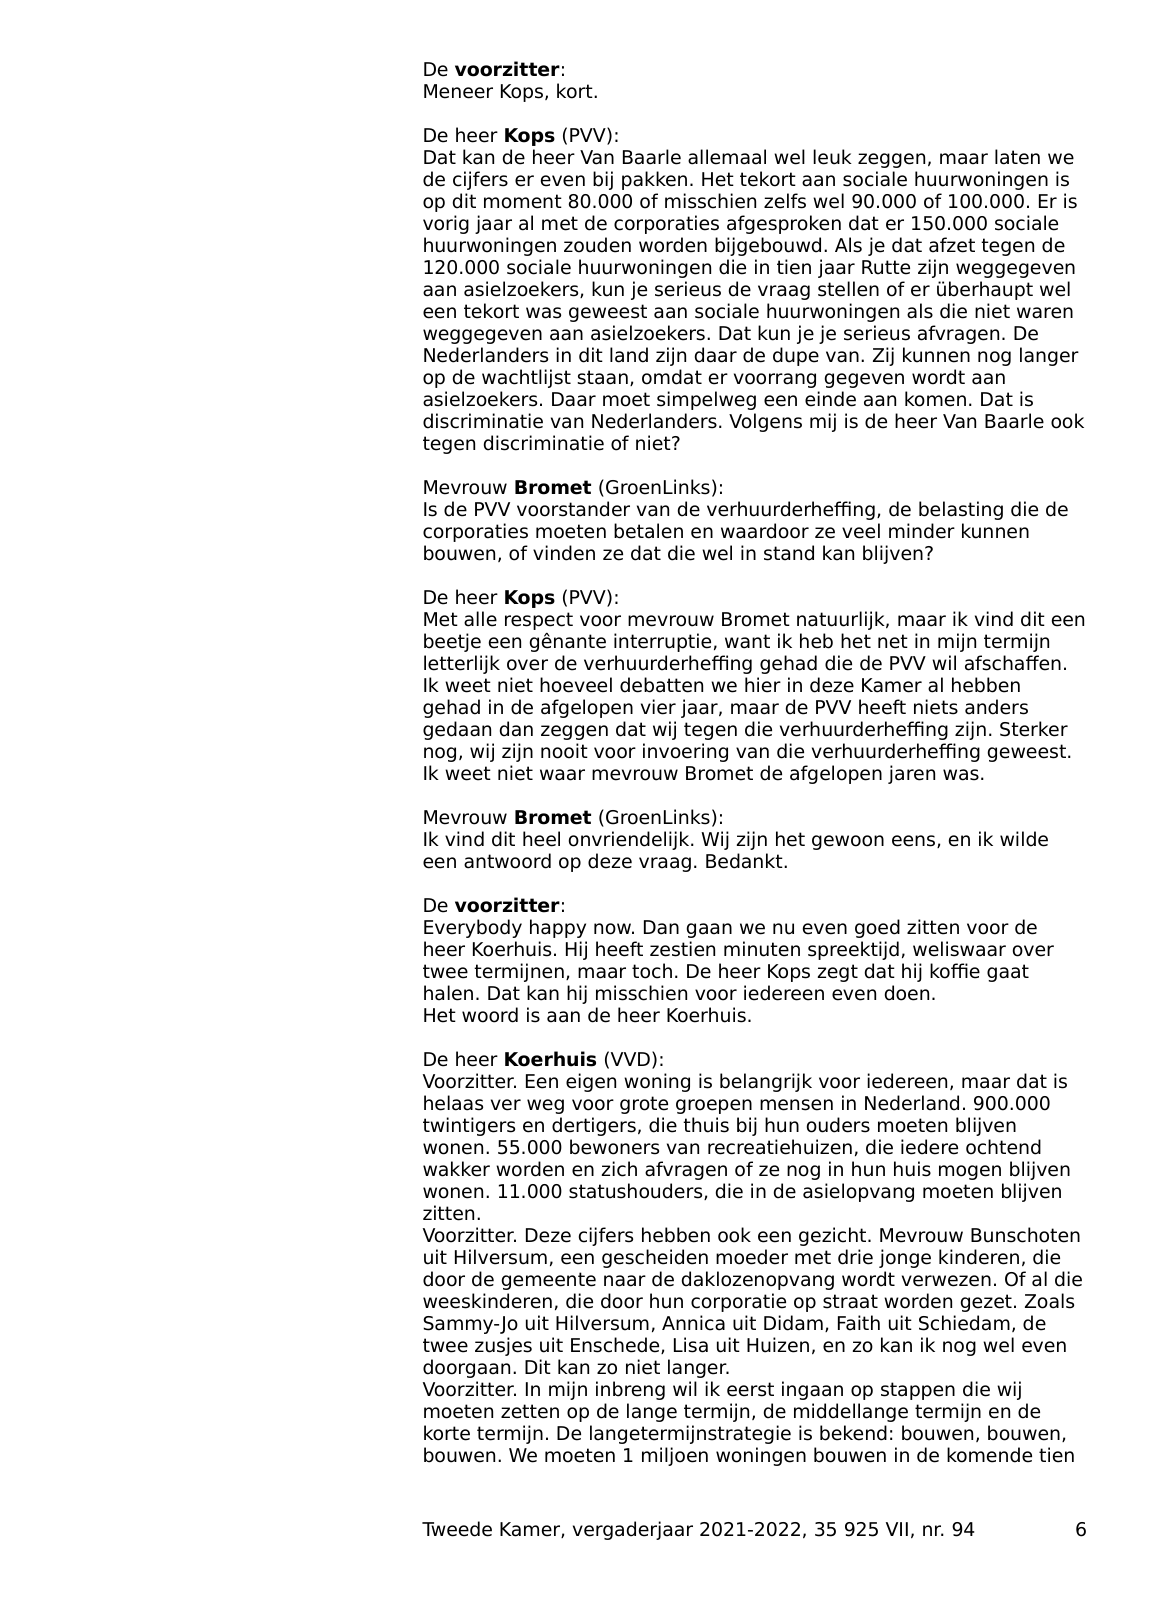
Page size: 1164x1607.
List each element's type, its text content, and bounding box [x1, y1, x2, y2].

text De heer Kops (PVV): [422, 125, 1087, 147]
text Mevrouw Bromet (GroenLinks): [422, 477, 1087, 499]
text Is de PVV voorstander van de verhuurderheffing, de belasting die de corporaties moeten betalen en waardoor ze veel minder kunnen bouwen, of vinden ze dat die wel in stand kan blijven? [422, 499, 1087, 565]
text Dat kan de heer Van Baarle allemaal wel leuk zeggen, maar laten we de cijfers er even bij pakken. Het tekort aan sociale huurwoningen is op dit moment 80.000 of misschien zelfs wel 90.000 of 100.000. Er is vorig jaar al met de corporaties afgesproken dat er 150.000 sociale huurwoningen zouden worden bijgebouwd. Als je dat afzet tegen de 120.000 sociale huurwoningen die in tien jaar Rutte zijn weggegeven aan asielzoekers, kun je serieus de vraag stellen of er überhaupt wel een tekort was geweest aan sociale huurwoningen als die niet waren weggegeven aan asielzoekers. Dat kun je je serieus afvragen. De Nederlanders in dit land zijn daar de dupe van. Zij kunnen nog langer op de wachtlijst staan, omdat er voorrang gegeven wordt aan asielzoekers. Daar moet simpelweg een einde aan komen. Dat is discriminatie van Nederlanders. Volgens mij is de heer Van Baarle ook tegen discriminatie of niet? [422, 147, 1087, 455]
text Meneer Kops, kort. [422, 81, 1087, 103]
text Voorzitter. In mijn inbreng wil ik eerst ingaan op stappen die wij moeten zetten op de lange termijn, de middellange termijn en de korte termijn. De langetermijnstrategie is bekend: bouwen, bouwen, bouwen. We moeten 1 miljoen woningen bouwen in de komende tien [422, 1379, 1087, 1467]
text Mevrouw Bromet (GroenLinks): [422, 807, 1087, 829]
text De heer Koerhuis (VVD): [422, 1049, 1087, 1071]
text De voorzitter: [422, 895, 1087, 917]
text De heer Kops (PVV): [422, 587, 1087, 609]
text Met alle respect voor mevrouw Bromet natuurlijk, maar ik vind dit een beetje een gênante interruptie, want ik heb het net in mijn termijn letterlijk over de verhuurderheffing gehad die de PVV wil afschaffen. Ik weet niet hoeveel debatten we hier in deze Kamer al hebben gehad in de afgelopen vier jaar, maar de PVV heeft niets anders gedaan dan zeggen dat wij tegen die verhuurderheffing zijn. Sterker nog, wij zijn nooit voor invoering van die verhuurderheffing geweest. Ik weet niet waar mevrouw Bromet de afgelopen jaren was. [422, 609, 1087, 785]
text Everybody happy now. Dan gaan we nu even goed zitten voor de heer Koerhuis. Hij heeft zestien minuten spreektijd, weliswaar over twee termijnen, maar toch. De heer Kops zegt dat hij koffie gaat halen. Dat kan hij misschien voor iedereen even doen. [422, 917, 1087, 1005]
text Voorzitter. Deze cijfers hebben ook een gezicht. Mevrouw Bunschoten uit Hilversum, een gescheiden moeder met drie jonge kinderen, die door de gemeente naar de daklozenopvang wordt verwezen. Of al die weeskinderen, die door hun corporatie op straat worden gezet. Zoals Sammy-Jo uit Hilversum, Annica uit Didam, Faith uit Schiedam, de twee zusjes uit Enschede, Lisa uit Huizen, en zo kan ik nog wel even doorgaan. Dit kan zo niet langer. [422, 1225, 1087, 1379]
text De voorzitter: [422, 59, 1087, 81]
text Ik vind dit heel onvriendelijk. Wij zijn het gewoon eens, en ik wilde een antwoord op deze vraag. Bedankt. [422, 829, 1087, 873]
text Voorzitter. Een eigen woning is belangrijk voor iedereen, maar dat is helaas ver weg voor grote groepen mensen in Nederland. 900.000 twintigers en dertigers, die thuis bij hun ouders moeten blijven wonen. 55.000 bewoners van recreatiehuizen, die iedere ochtend wakker worden en zich afvragen of ze nog in hun huis mogen blijven wonen. 11.000 statushouders, die in de asielopvang moeten blijven zitten. [422, 1071, 1087, 1225]
text Het woord is aan de heer Koerhuis. [422, 1005, 1087, 1027]
